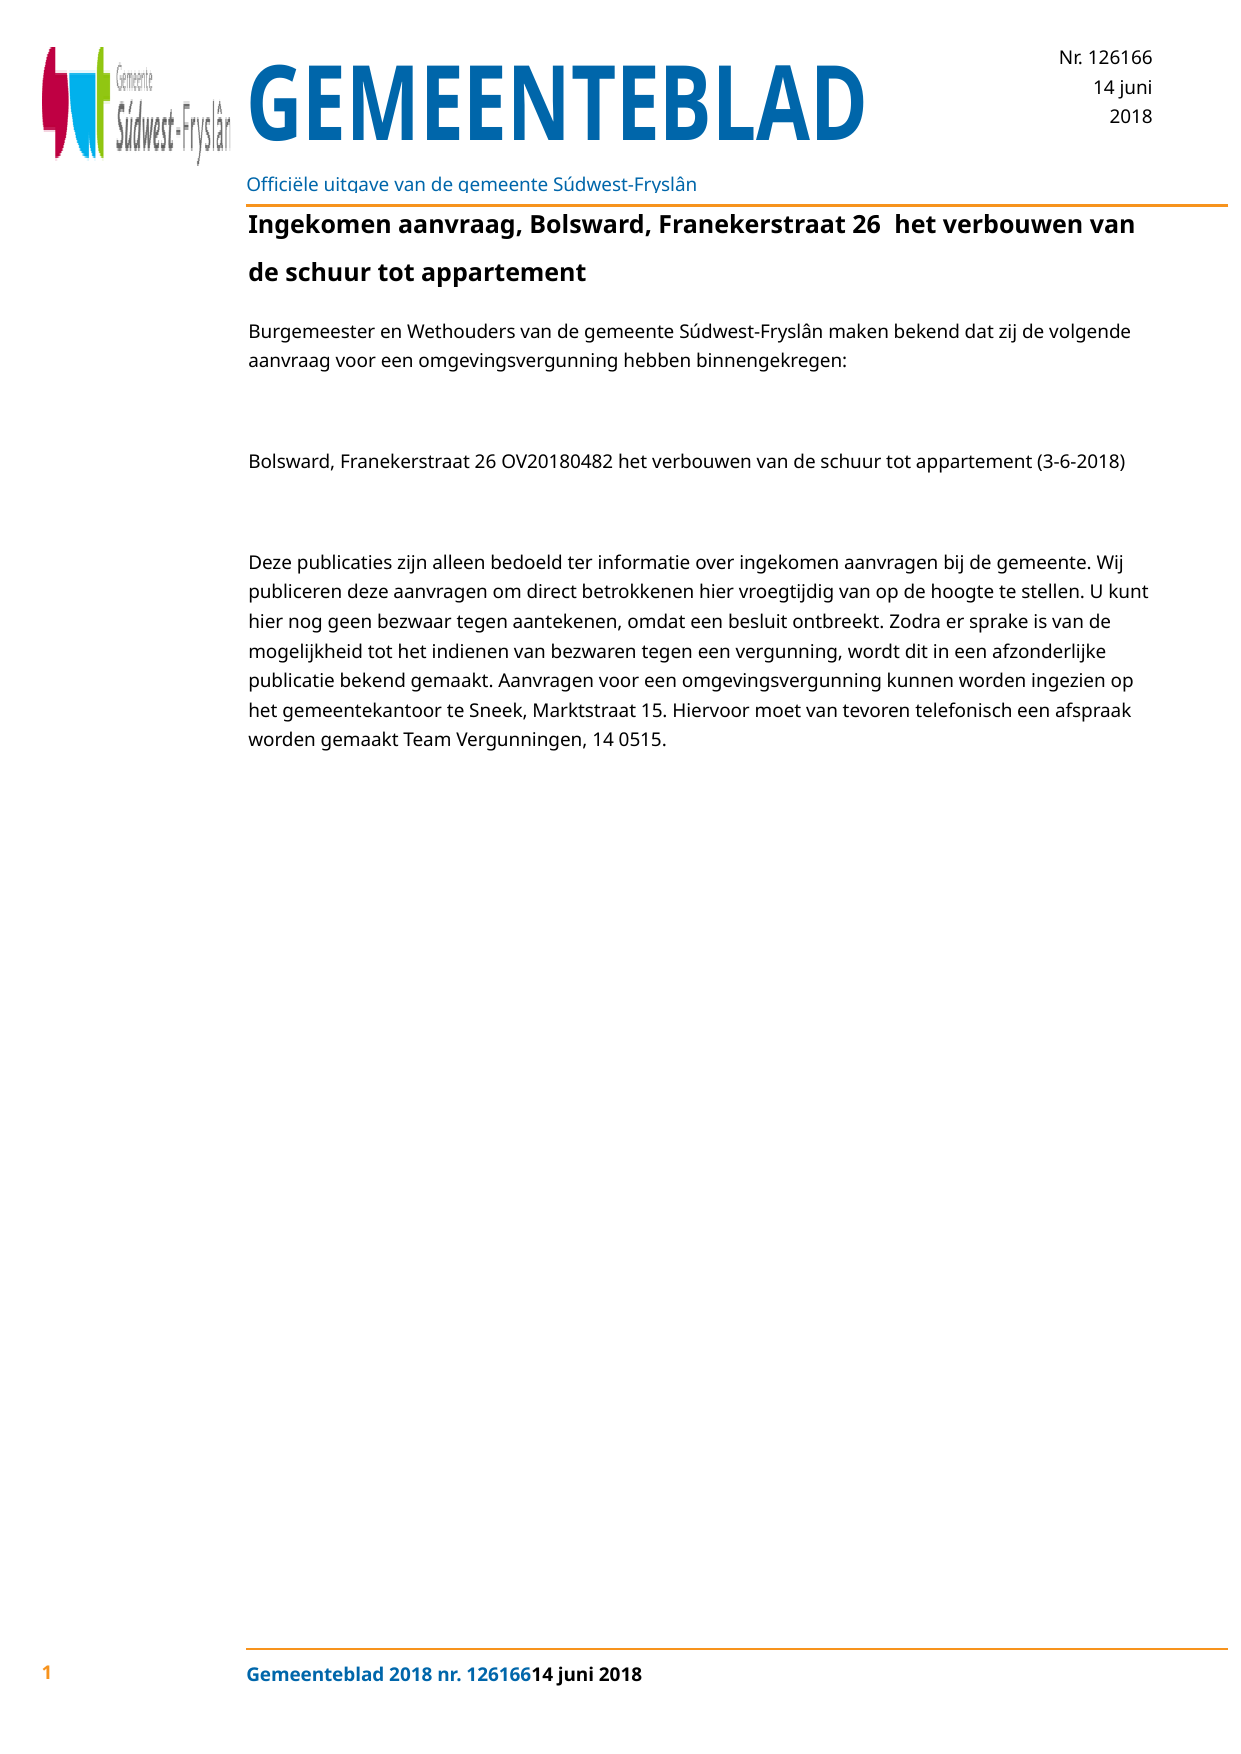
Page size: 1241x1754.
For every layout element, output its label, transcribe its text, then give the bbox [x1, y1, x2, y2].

text Deze publicaties zijn alleen bedoeld ter informatie over ingekomen aanvragen bij de gemeente. Wij publiceren deze aanvragen om direct betrokkenen hier vroegtijdig van op de hoogte te stellen. U kunt hier nog geen bezwaar tegen aantekenen, omdat een besluit ontbreekt. Zodra er sprake is van de mogelijkheid tot het indienen van bezwaren tegen een vergunning, wordt dit in een afzonderlijke publicatie bekend gemaakt. Aanvragen voor een omgevingsvergunning kunnen worden ingezien op het gemeentekantoor te Sneek, Marktstraat 15. Hiervoor moet van tevoren telefonisch een afspraak worden gemaakt Team Vergunningen, 14 0515. [248, 549, 1152, 752]
text Burgemeester en Wethouders van de gemeente Súdwest-Fryslân maken bekend dat zij de volgende aanvraag voor een omgevingsvergunning hebben binnengekregen: [248, 318, 1152, 373]
text Bolsward, Franekerstraat 26 OV20180482 het verbouwen van de schuur tot appartement (3-6-2018) [248, 448, 1152, 474]
picture [41, 47, 231, 172]
text Ingekomen aanvraag, Bolsward, Franekerstraat 26 het verbouwen van de schuur tot appartement [248, 207, 1152, 288]
